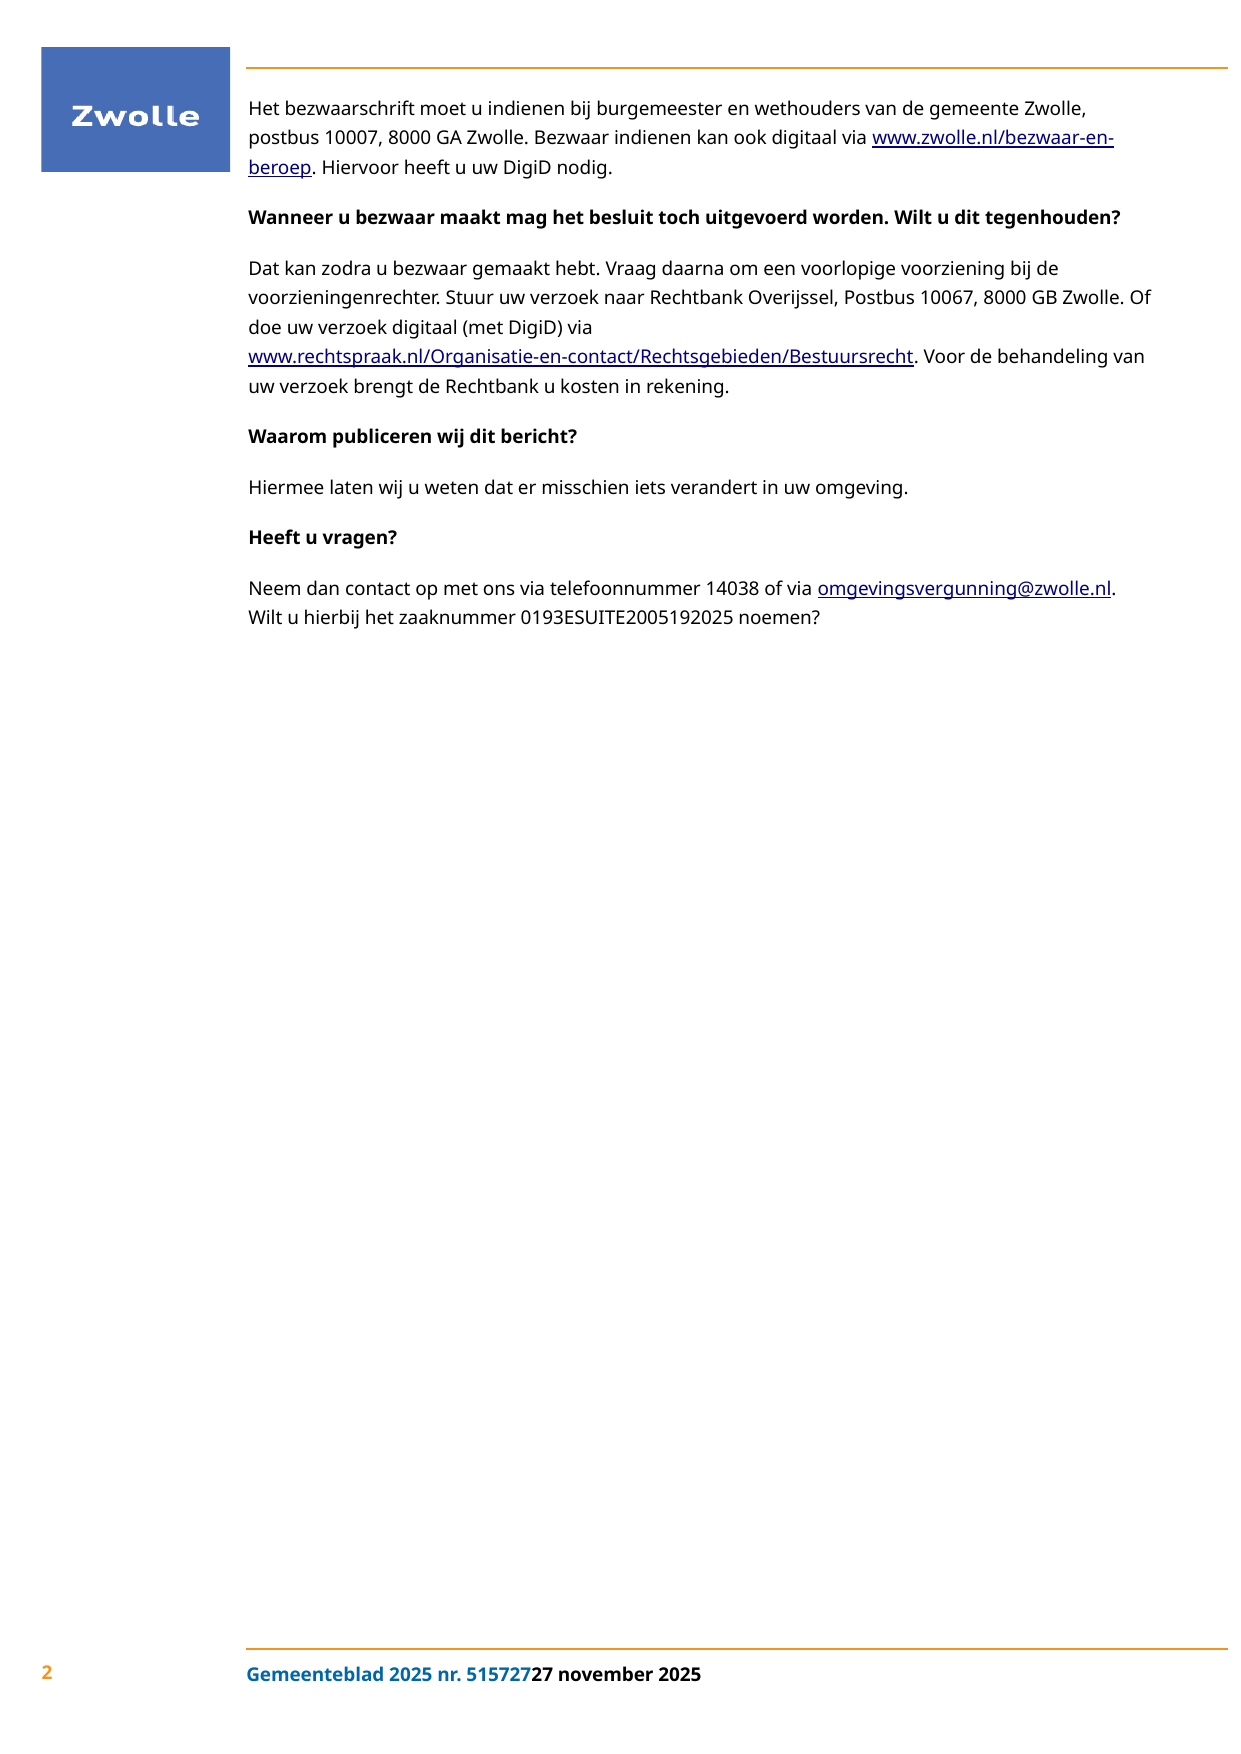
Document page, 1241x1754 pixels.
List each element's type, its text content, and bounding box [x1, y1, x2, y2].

text Hiermee laten wij u weten dat er misschien iets verandert in uw omgeving. [248, 474, 1152, 500]
text Wanneer u bezwaar maakt mag het besluit toch uitgevoerd worden. Wilt u dit tegenhouden? [248, 204, 1152, 230]
text Dat kan zodra u bezwaar gemaakt hebt. Vraag daarna om een voorlopige voorziening bij de voorzieningenrechter. Stuur uw verzoek naar Rechtbank Overijssel, Postbus 10067, 8000 GB Zwolle. Of doe uw verzoek digitaal (met DigiD) via www.rechtspraak.nl/Organisatie-en-contact/Rechtsgebieden/Bestuursrecht. Voor de behandeling van uw verzoek brengt de Rechtbank u kosten in rekening. [248, 255, 1152, 399]
text Het bezwaarschrift moet u indienen bij burgemeester en wethouders van de gemeente Zwolle, postbus 10007, 8000 GA Zwolle. Bezwaar indienen kan ook digitaal via www.zwolle.nl/bezwaar-en-beroep. Hiervoor heeft u uw DigiD nodig. [248, 95, 1152, 180]
picture [41, 47, 231, 172]
text Waarom publiceren wij dit bericht? [248, 423, 1152, 449]
text Heeft u vragen? [248, 524, 1152, 550]
text Neem dan contact op met ons via telefoonnummer 14038 of via omgevingsvergunning@zwolle.nl. Wilt u hierbij het zaaknummer 0193ESUITE2005192025 noemen? [248, 575, 1152, 630]
